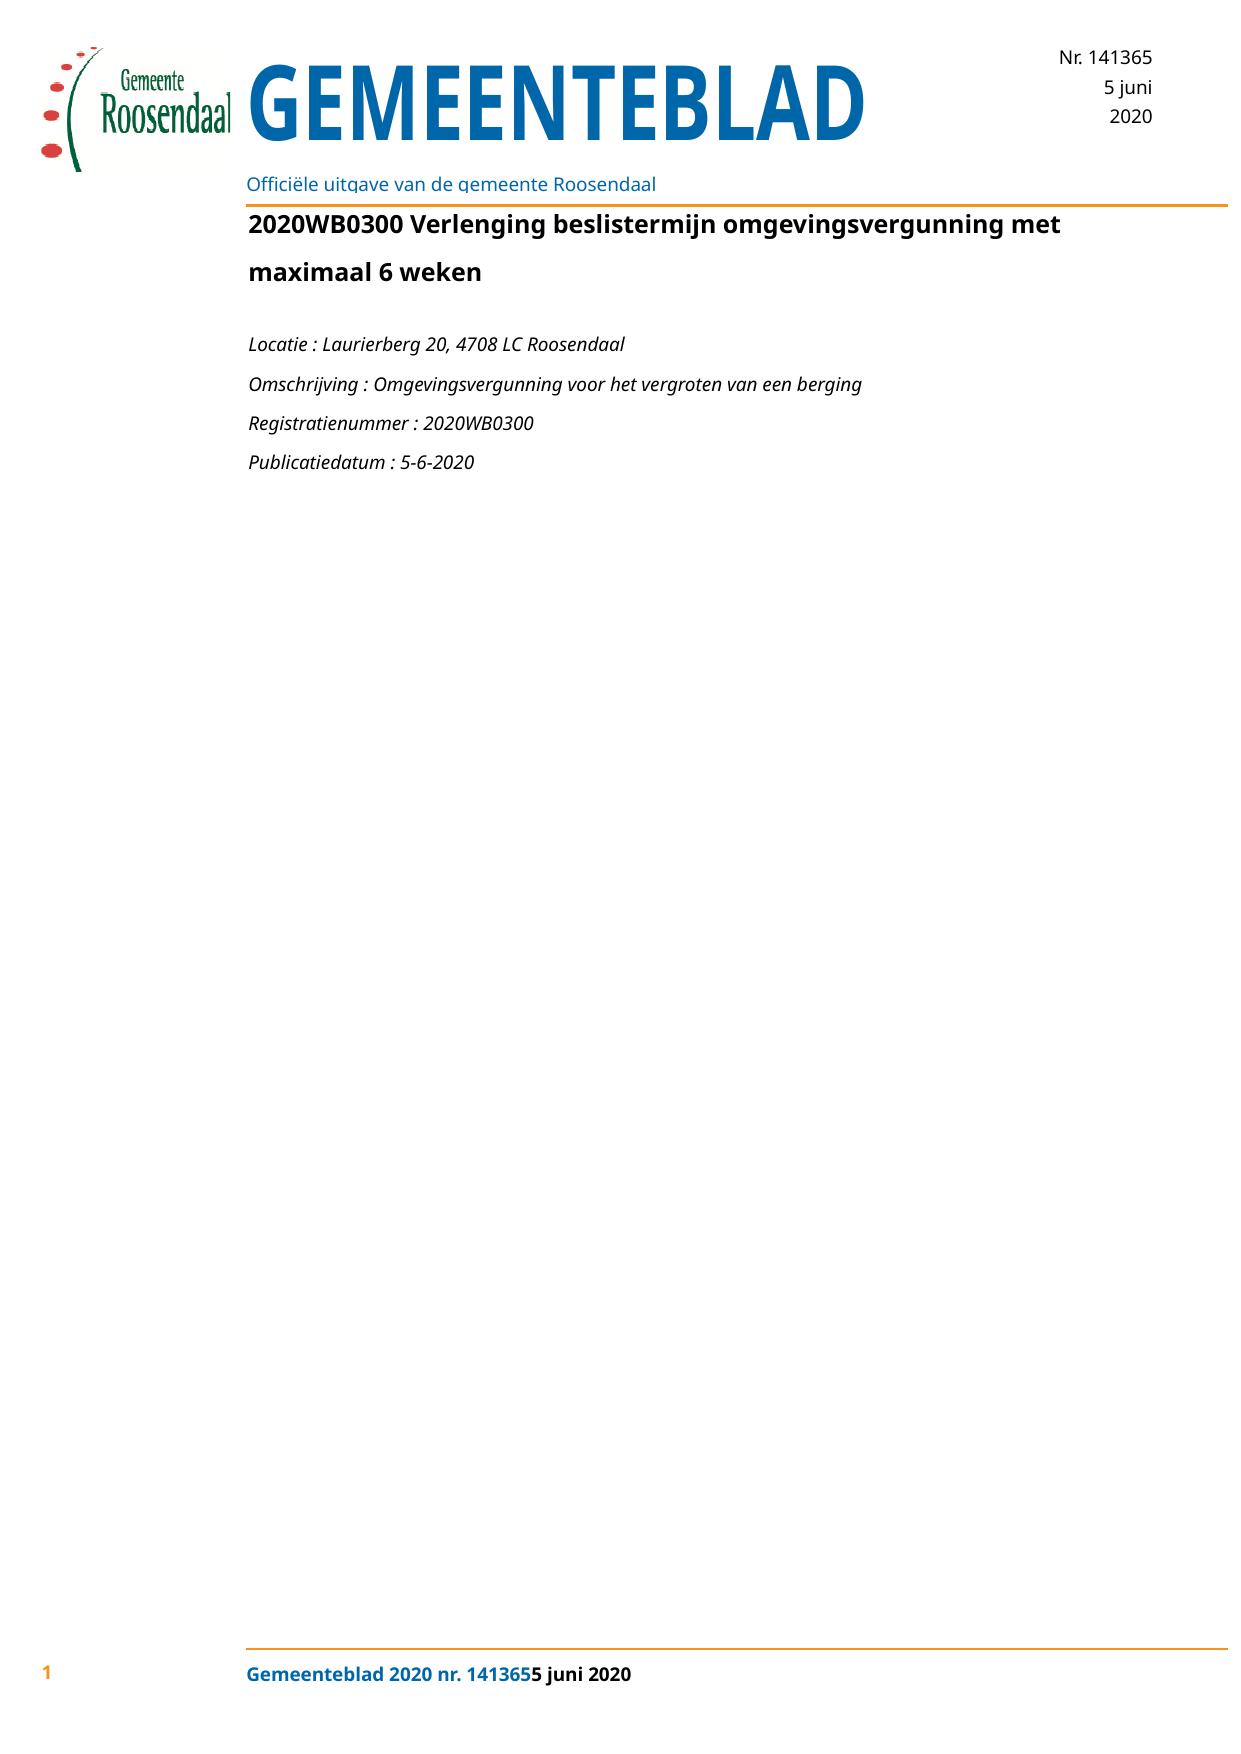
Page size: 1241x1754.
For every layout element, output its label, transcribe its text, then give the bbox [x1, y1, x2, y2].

picture [41, 47, 231, 172]
text Locatie : Laurierberg 20, 4708 LC Roosendaal [248, 331, 1152, 357]
text Registratienummer : 2020WB0300 [248, 410, 1152, 436]
text Publicatiedatum : 5-6-2020 [248, 449, 1152, 475]
text 2020WB0300 Verlenging beslistermijn omgevingsvergunning met maximaal 6 weken [248, 207, 1152, 288]
text Omschrijving : Omgevingsvergunning voor het vergroten van een berging [248, 371, 1152, 396]
